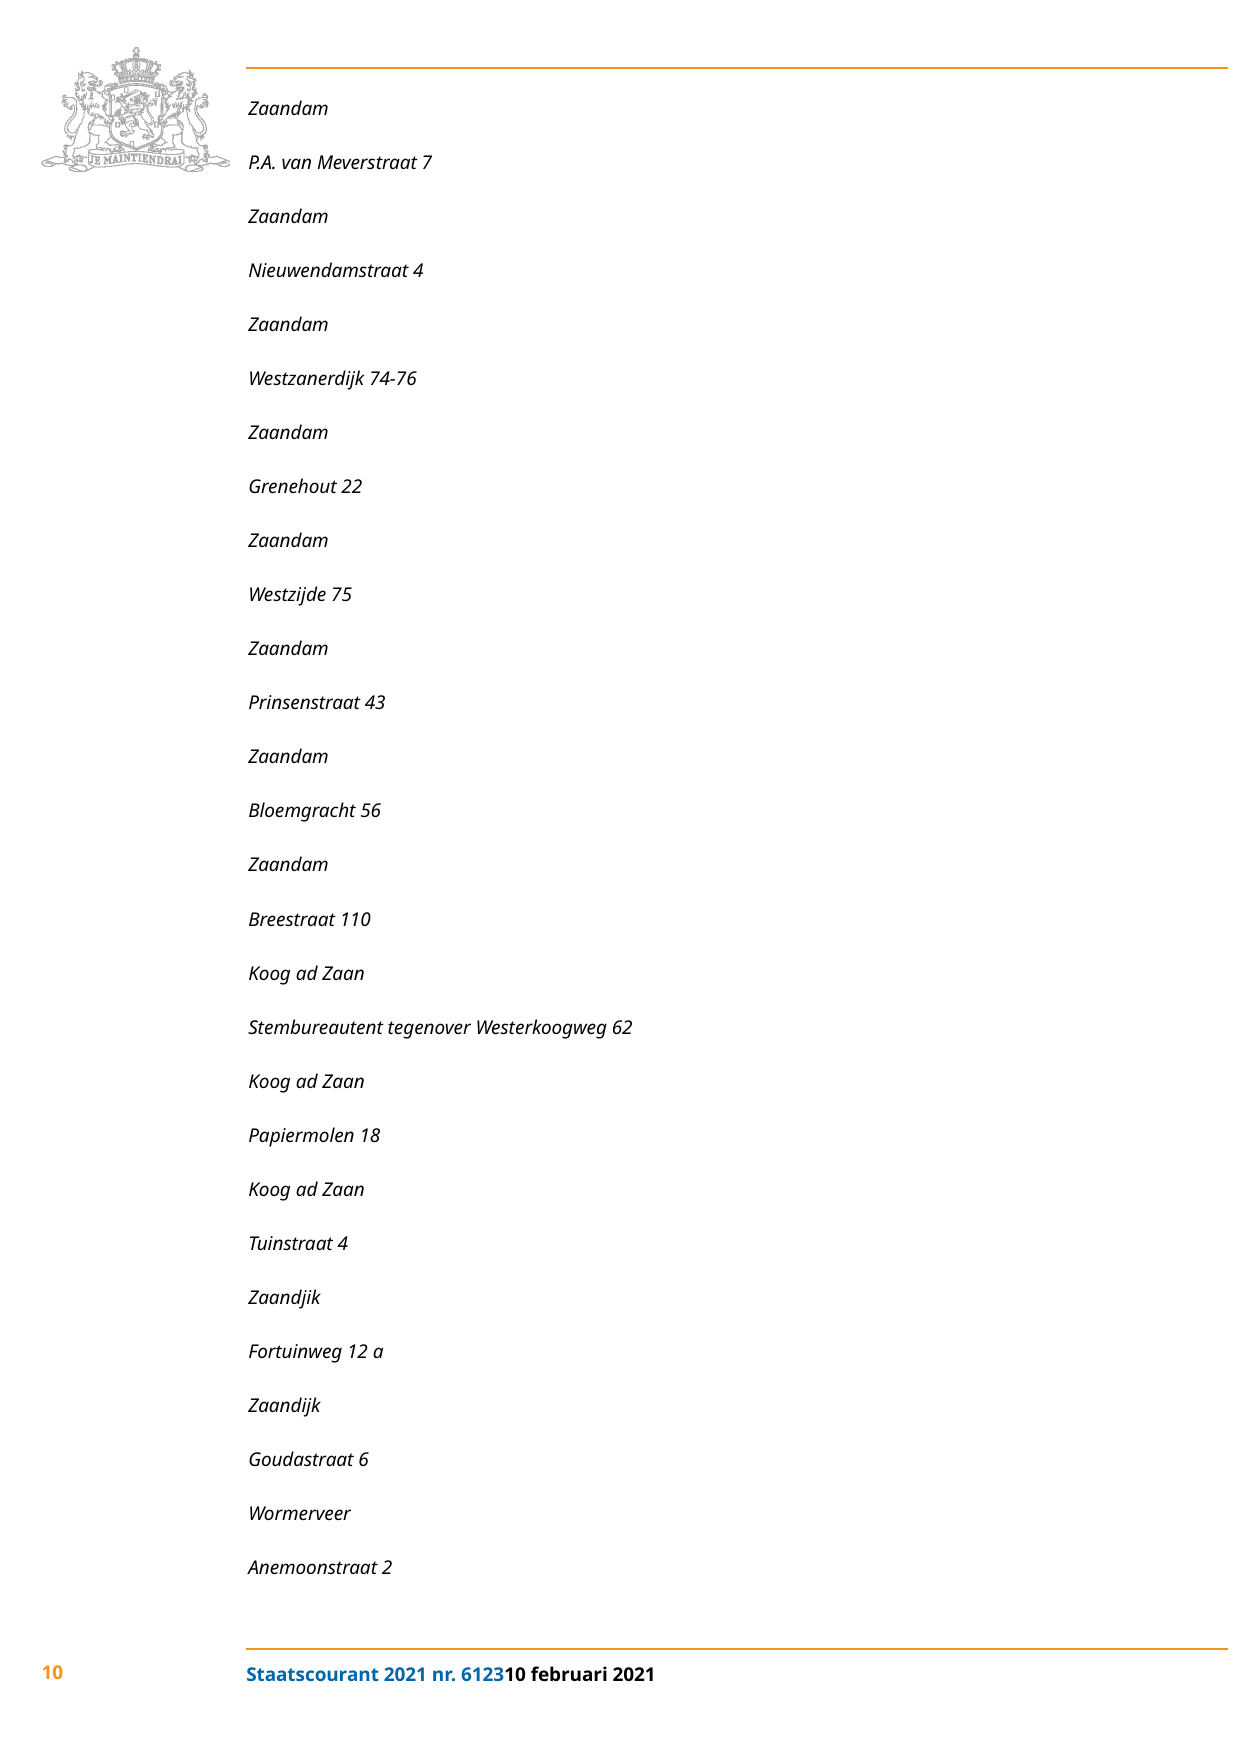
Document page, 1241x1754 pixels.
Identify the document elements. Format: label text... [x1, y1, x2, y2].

text Westzanerdijk 74-76 [248, 365, 1152, 391]
text Zaandam [248, 419, 1152, 445]
text Zaandjik [248, 1284, 1152, 1310]
text Goudastraat 6 [248, 1446, 1152, 1472]
text Anemoonstraat 2 [248, 1554, 1152, 1580]
text Koog ad Zaan [248, 1176, 1152, 1202]
text Koog ad Zaan [248, 1068, 1152, 1094]
text Fortuinweg 12 a [248, 1338, 1152, 1364]
text Zaandam [248, 203, 1152, 229]
text Zaandam [248, 852, 1152, 877]
text Wormerveer [248, 1500, 1152, 1526]
text Koog ad Zaan [248, 960, 1152, 986]
text Tuinstraat 4 [248, 1230, 1152, 1256]
text Bloemgracht 56 [248, 798, 1152, 823]
text Zaandam [248, 527, 1152, 553]
text P.A. van Meverstraat 7 [248, 149, 1152, 174]
text Prinsenstraat 43 [248, 689, 1152, 715]
text Zaandam [248, 311, 1152, 337]
text Grenehout 22 [248, 473, 1152, 499]
text Stembureautent tegenover Westerkoogweg 62 [248, 1014, 1152, 1039]
text Westzijde 75 [248, 581, 1152, 607]
text Zaandijk [248, 1392, 1152, 1418]
text Zaandam [248, 743, 1152, 769]
text Nieuwendamstraat 4 [248, 257, 1152, 283]
text Zaandam [248, 635, 1152, 661]
text Breestraat 110 [248, 906, 1152, 931]
picture [41, 47, 231, 172]
text Zaandam [248, 95, 1152, 121]
text Papiermolen 18 [248, 1122, 1152, 1148]
